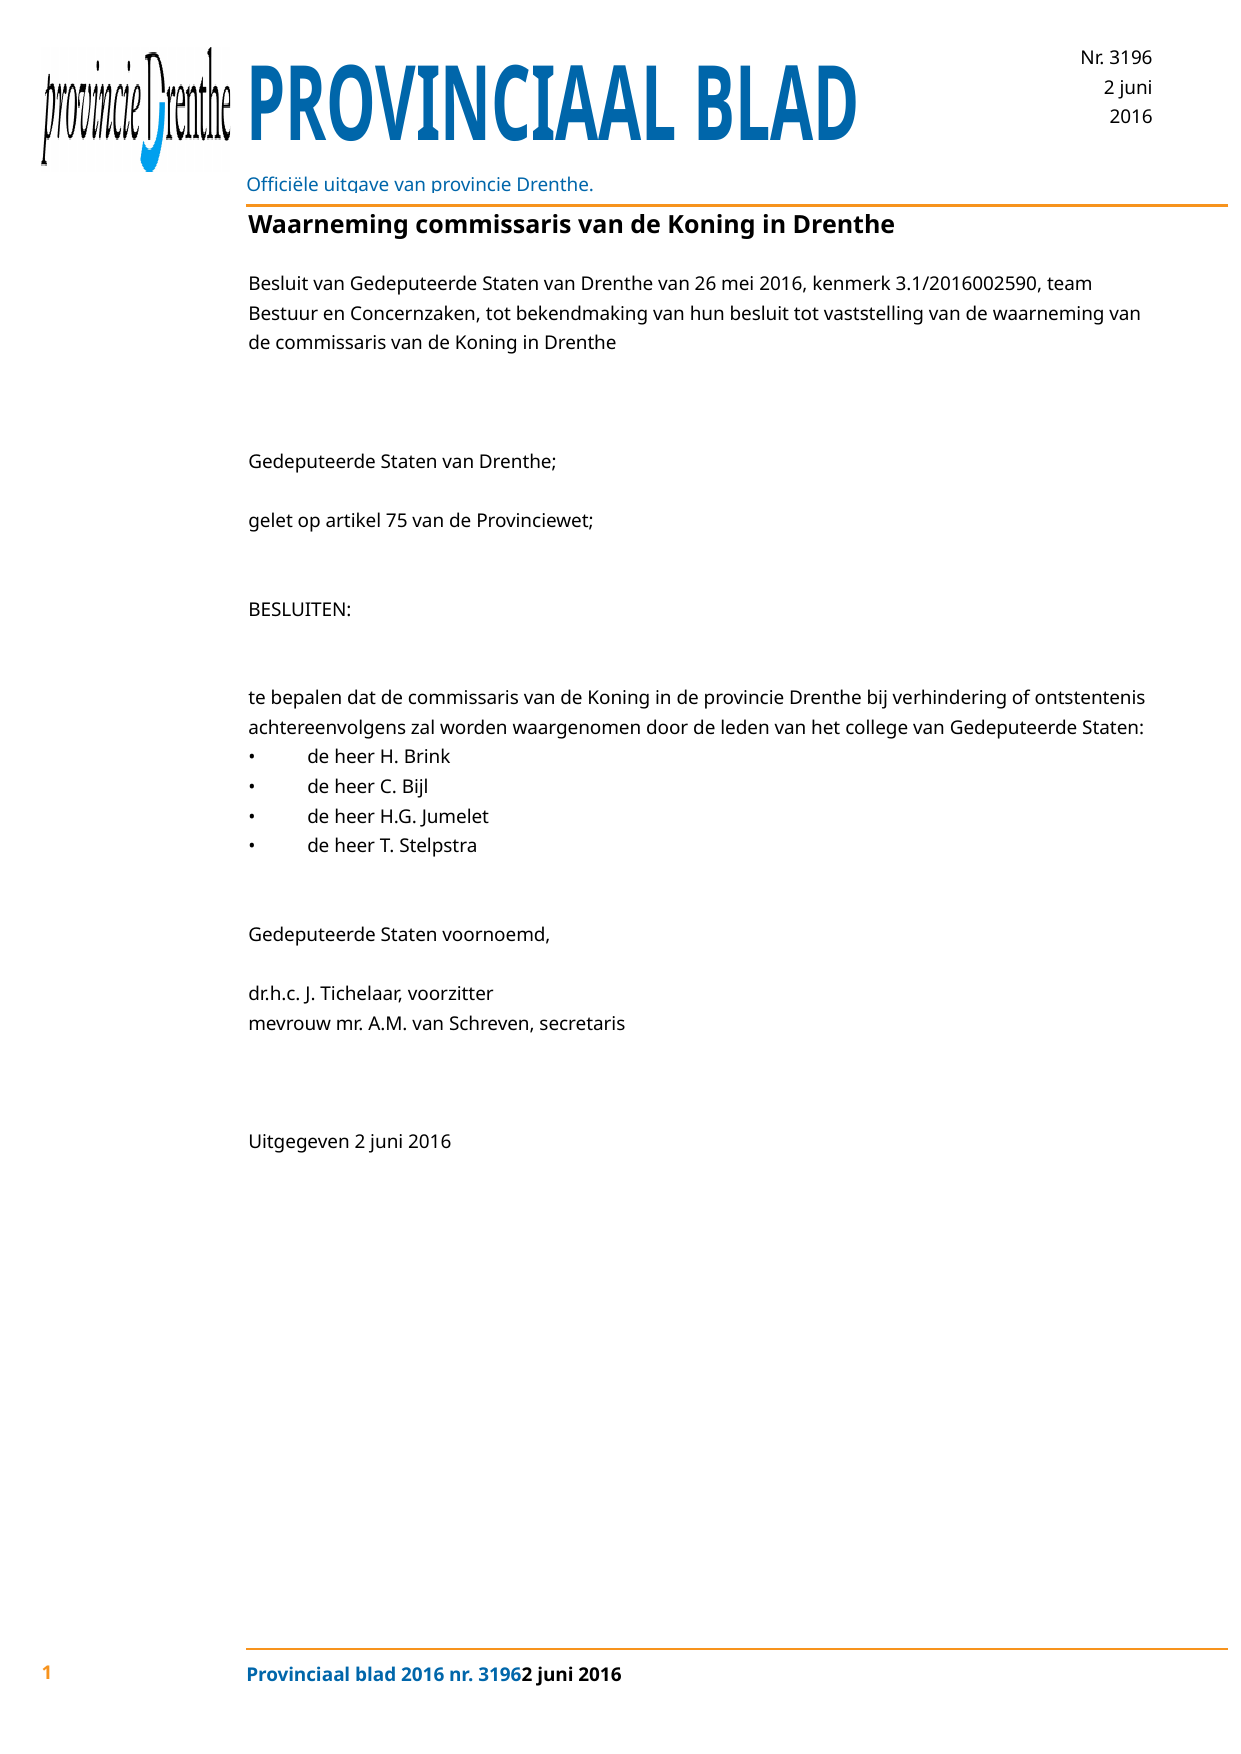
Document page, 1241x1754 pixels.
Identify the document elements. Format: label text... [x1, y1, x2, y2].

text mevrouw mr. A.M. van Schreven, secretaris [248, 1010, 1152, 1036]
list de heer C. Bijl [248, 773, 1152, 799]
text dr.h.c. J. Tichelaar, voorzitter [248, 980, 1152, 1006]
text te bepalen dat de commissaris van de Koning in de provincie Drenthe bij verhindering of ontstentenis achtereenvolgens zal worden waargenomen door de leden van het college van Gedeputeerde Staten: [248, 684, 1152, 740]
list de heer T. Stelpstra [248, 832, 1152, 858]
text Gedeputeerde Staten voornoemd, [248, 921, 1152, 947]
text Waarneming commissaris van de Koning in Drenthe [248, 207, 1152, 241]
text gelet op artikel 75 van de Provinciewet; [248, 507, 1152, 533]
picture [41, 47, 231, 172]
text BESLUITEN: [248, 596, 1152, 621]
list de heer H.G. Jumelet [248, 803, 1152, 828]
text Uitgegeven 2 juni 2016 [248, 1128, 1152, 1154]
text Gedeputeerde Staten van Drenthe; [248, 448, 1152, 473]
list de heer H. Brink [248, 744, 1152, 769]
text Besluit van Gedeputeerde Staten van Drenthe van 26 mei 2016, kenmerk 3.1/2016002590, team Bestuur en Concernzaken, tot bekendmaking van hun besluit tot vaststelling van de waarneming van de commissaris van de Koning in Drenthe [248, 270, 1152, 355]
